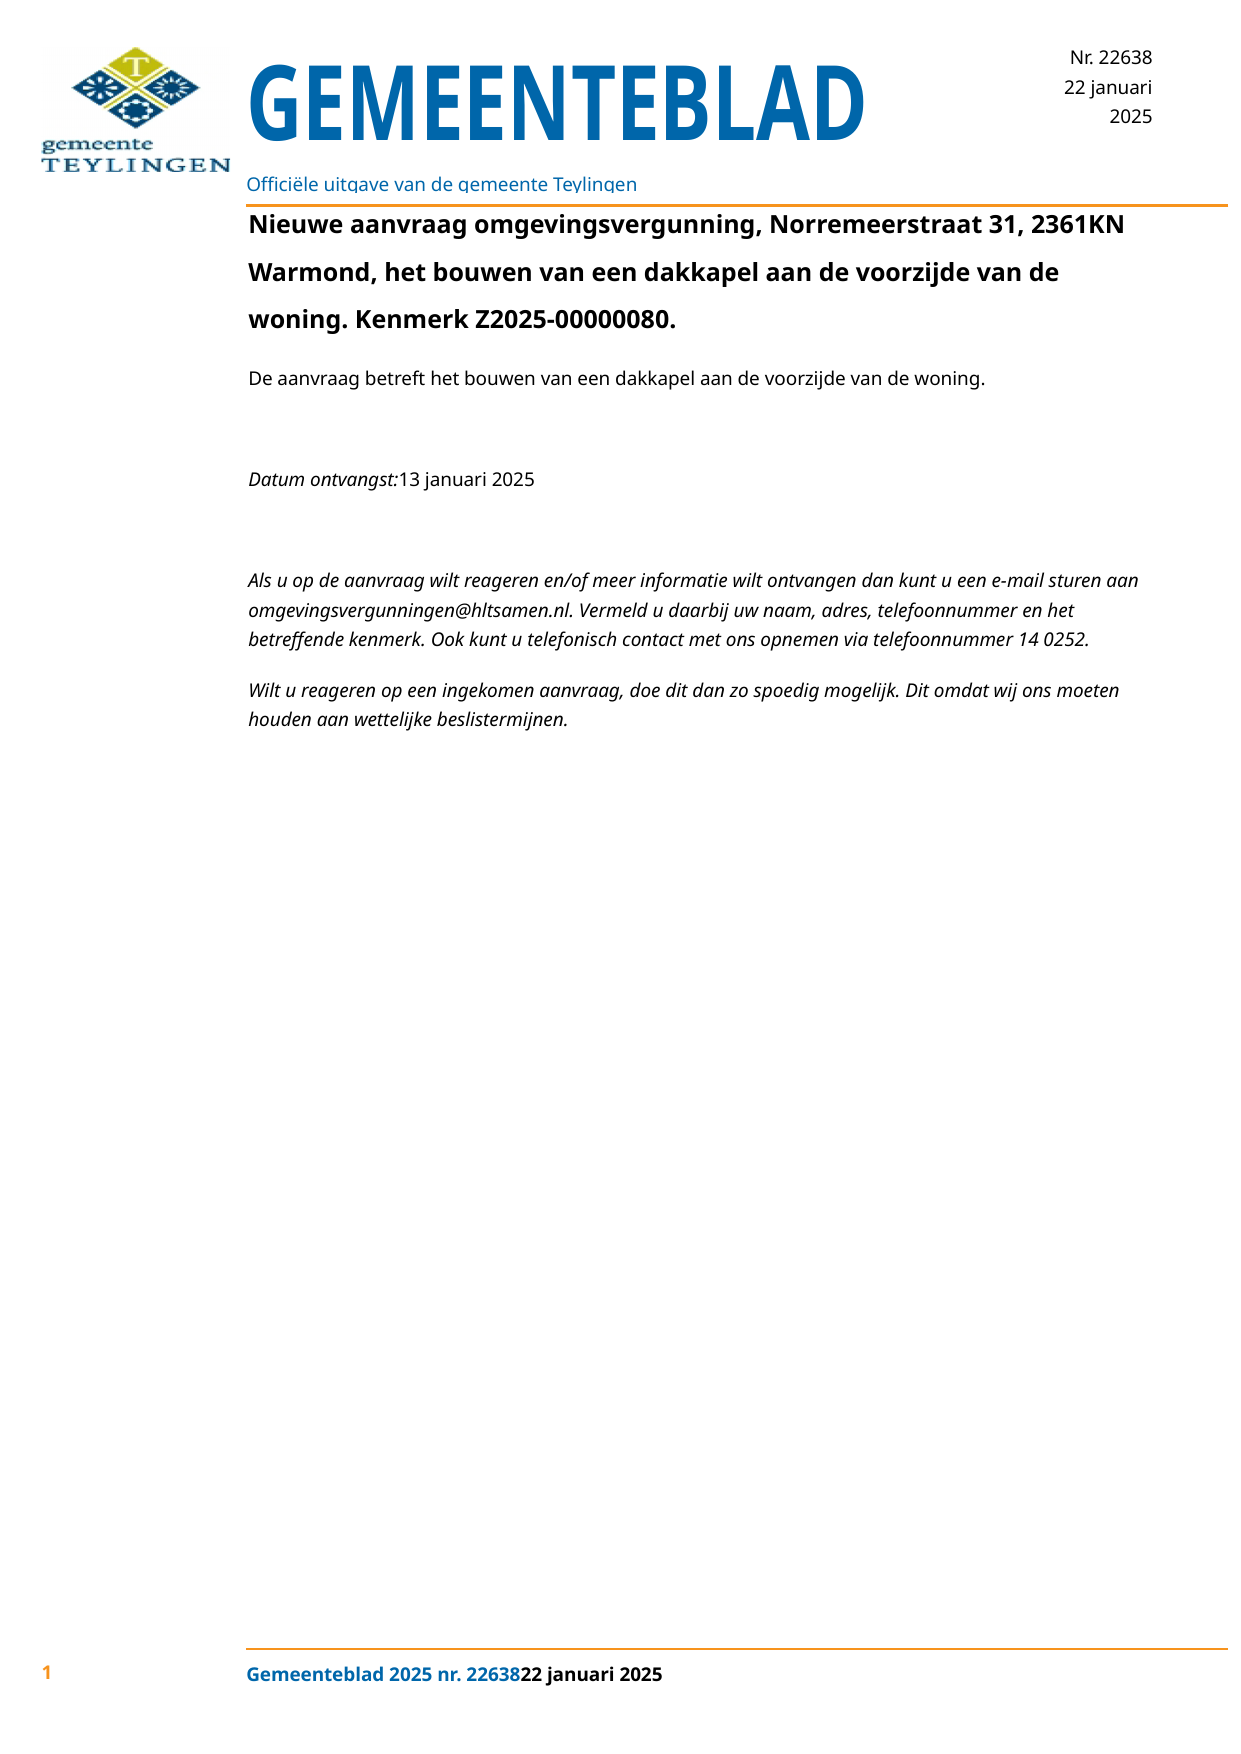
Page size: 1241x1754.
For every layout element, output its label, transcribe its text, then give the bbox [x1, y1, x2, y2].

text De aanvraag betreft het bouwen van een dakkapel aan de voorzijde van de woning. [248, 366, 1152, 391]
text Wilt u reageren op een ingekomen aanvraag, doe dit dan zo spoedig mogelijk. Dit omdat wij ons moeten houden aan wettelijke beslistermijnen. [248, 677, 1152, 732]
picture [41, 47, 231, 172]
text Nieuwe aanvraag omgevingsvergunning, Norremeerstraat 31, 2361KN Warmond, het bouwen van een dakkapel aan de voorzijde van de woning. Kenmerk Z2025-00000080. [248, 207, 1152, 336]
text Als u op de aanvraag wilt reageren en/of meer informatie wilt ontvangen dan kunt u een e-mail sturen aan omgevingsvergunningen@hltsamen.nl. Vermeld u daarbij uw naam, adres, telefoonnummer en het betreffende kenmerk. Ook kunt u telefonisch contact met ons opnemen via telefoonnummer 14 0252. [248, 567, 1152, 652]
text Datum ontvangst:13 januari 2025 [248, 466, 1152, 492]
